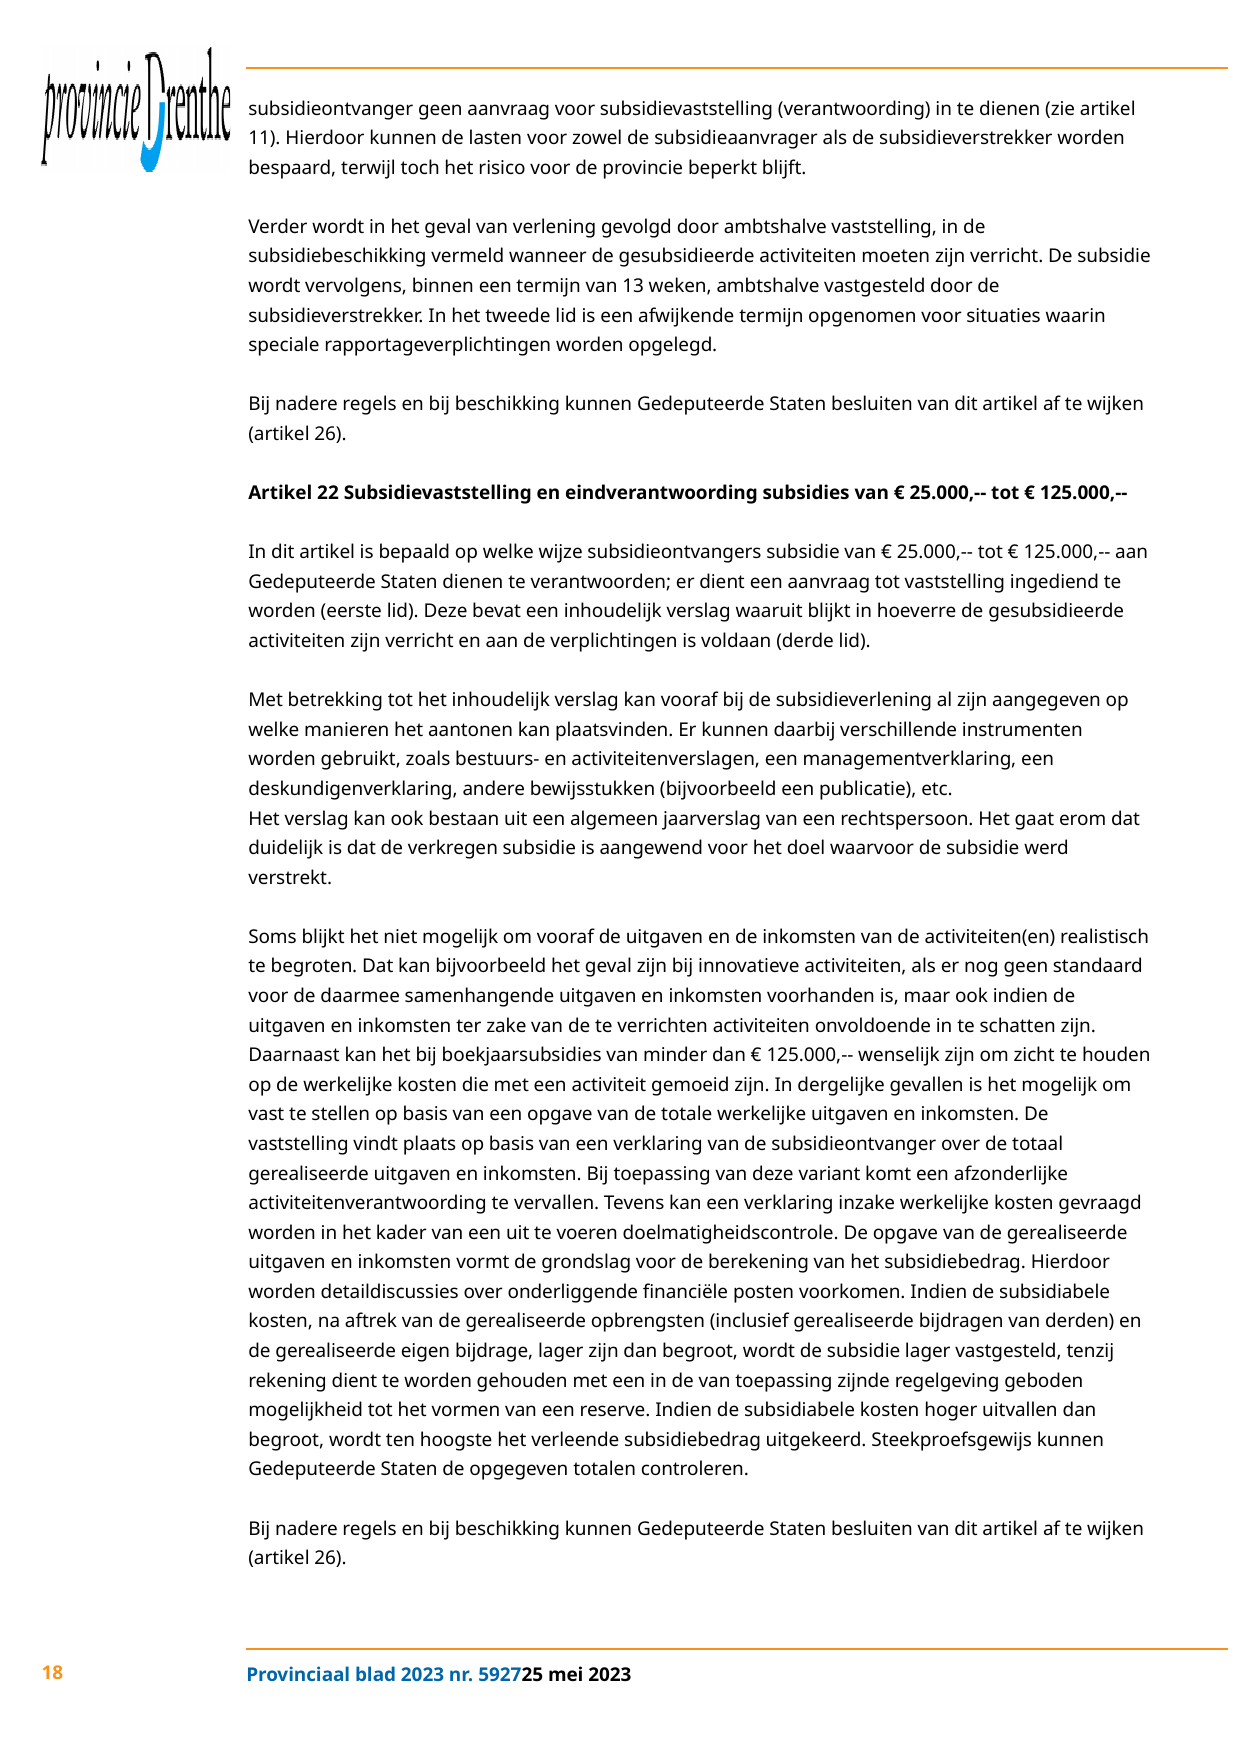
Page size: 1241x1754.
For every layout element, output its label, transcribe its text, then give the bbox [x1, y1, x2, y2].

picture [41, 47, 231, 172]
text Het verslag kan ook bestaan uit een algemeen jaarverslag van een rechtspersoon. Het gaat erom dat duidelijk is dat de verkregen subsidie is aangewend voor het doel waarvoor de subsidie werd verstrekt. [248, 805, 1152, 890]
text subsidieontvanger geen aanvraag voor subsidievaststelling (verantwoording) in te dienen (zie artikel 11). Hierdoor kunnen de lasten voor zowel de subsidieaanvrager als de subsidieverstrekker worden bespaard, terwijl toch het risico voor de provincie beperkt blijft. [248, 95, 1152, 180]
text Bij nadere regels en bij beschikking kunnen Gedeputeerde Staten besluiten van dit artikel af te wijken (artikel 26). [248, 391, 1152, 446]
text Verder wordt in het geval van verlening gevolgd door ambtshalve vaststelling, in de subsidiebeschikking vermeld wanneer de gesubsidieerde activiteiten moeten zijn verricht. De subsidie wordt vervolgens, binnen een termijn van 13 weken, ambtshalve vastgesteld door de subsidieverstrekker. In het tweede lid is een afwijkende termijn opgenomen voor situaties waarin speciale rapportageverplichtingen worden opgelegd. [248, 213, 1152, 357]
text Soms blijkt het niet mogelijk om vooraf de uitgaven en de inkomsten van de activiteiten(en) realistisch te begroten. Dat kan bijvoorbeeld het geval zijn bij innovatieve activiteiten, als er nog geen standaard voor de daarmee samenhangende uitgaven en inkomsten voorhanden is, maar ook indien de uitgaven en inkomsten ter zake van de te verrichten activiteiten onvoldoende in te schatten zijn. Daarnaast kan het bij boekjaarsubsidies van minder dan € 125.000,-- wenselijk zijn om zicht te houden op de werkelijke kosten die met een activiteit gemoeid zijn. In dergelijke gevallen is het mogelijk om vast te stellen op basis van een opgave van de totale werkelijke uitgaven en inkomsten. De vaststelling vindt plaats op basis van een verklaring van de subsidieontvanger over de totaal gerealiseerde uitgaven en inkomsten. Bij toepassing van deze variant komt een afzonderlijke activiteitenverantwoording te vervallen. Tevens kan een verklaring inzake werkelijke kosten gevraagd worden in het kader van een uit te voeren doelmatigheidscontrole. De opgave van de gerealiseerde uitgaven en inkomsten vormt de grondslag voor de berekening van het subsidiebedrag. Hierdoor worden detaildiscussies over onderliggende financiële posten voorkomen. Indien de subsidiabele kosten, na aftrek van de gerealiseerde opbrengsten (inclusief gerealiseerde bijdragen van derden) en de gerealiseerde eigen bijdrage, lager zijn dan begroot, wordt de subsidie lager vastgesteld, tenzij rekening dient te worden gehouden met een in de van toepassing zijnde regelgeving geboden mogelijkheid tot het vormen van een reserve. Indien de subsidiabele kosten hoger uitvallen dan begroot, wordt ten hoogste het verleende subsidiebedrag uitgekeerd. Steekproefsgewijs kunnen Gedeputeerde Staten de opgegeven totalen controleren. [248, 923, 1152, 1481]
text In dit artikel is bepaald op welke wijze subsidieontvangers subsidie van € 25.000,-- tot € 125.000,-- aan Gedeputeerde Staten dienen te verantwoorden; er dient een aanvraag tot vaststelling ingediend te worden (eerste lid). Deze bevat een inhoudelijk verslag waaruit blijkt in hoeverre de gesubsidieerde activiteiten zijn verricht en aan de verplichtingen is voldaan (derde lid). [248, 538, 1152, 653]
text Met betrekking tot het inhoudelijk verslag kan vooraf bij de subsidieverlening al zijn aangegeven op welke manieren het aantonen kan plaatsvinden. Er kunnen daarbij verschillende instrumenten worden gebruikt, zoals bestuurs- en activiteitenverslagen, een managementverklaring, een deskundigenverklaring, andere bewijsstukken (bijvoorbeeld een publicatie), etc. [248, 686, 1152, 801]
text Bij nadere regels en bij beschikking kunnen Gedeputeerde Staten besluiten van dit artikel af te wijken (artikel 26). [248, 1515, 1152, 1570]
text Artikel 22 Subsidievaststelling en eindverantwoording subsidies van € 25.000,-- tot € 125.000,-- [248, 479, 1152, 505]
